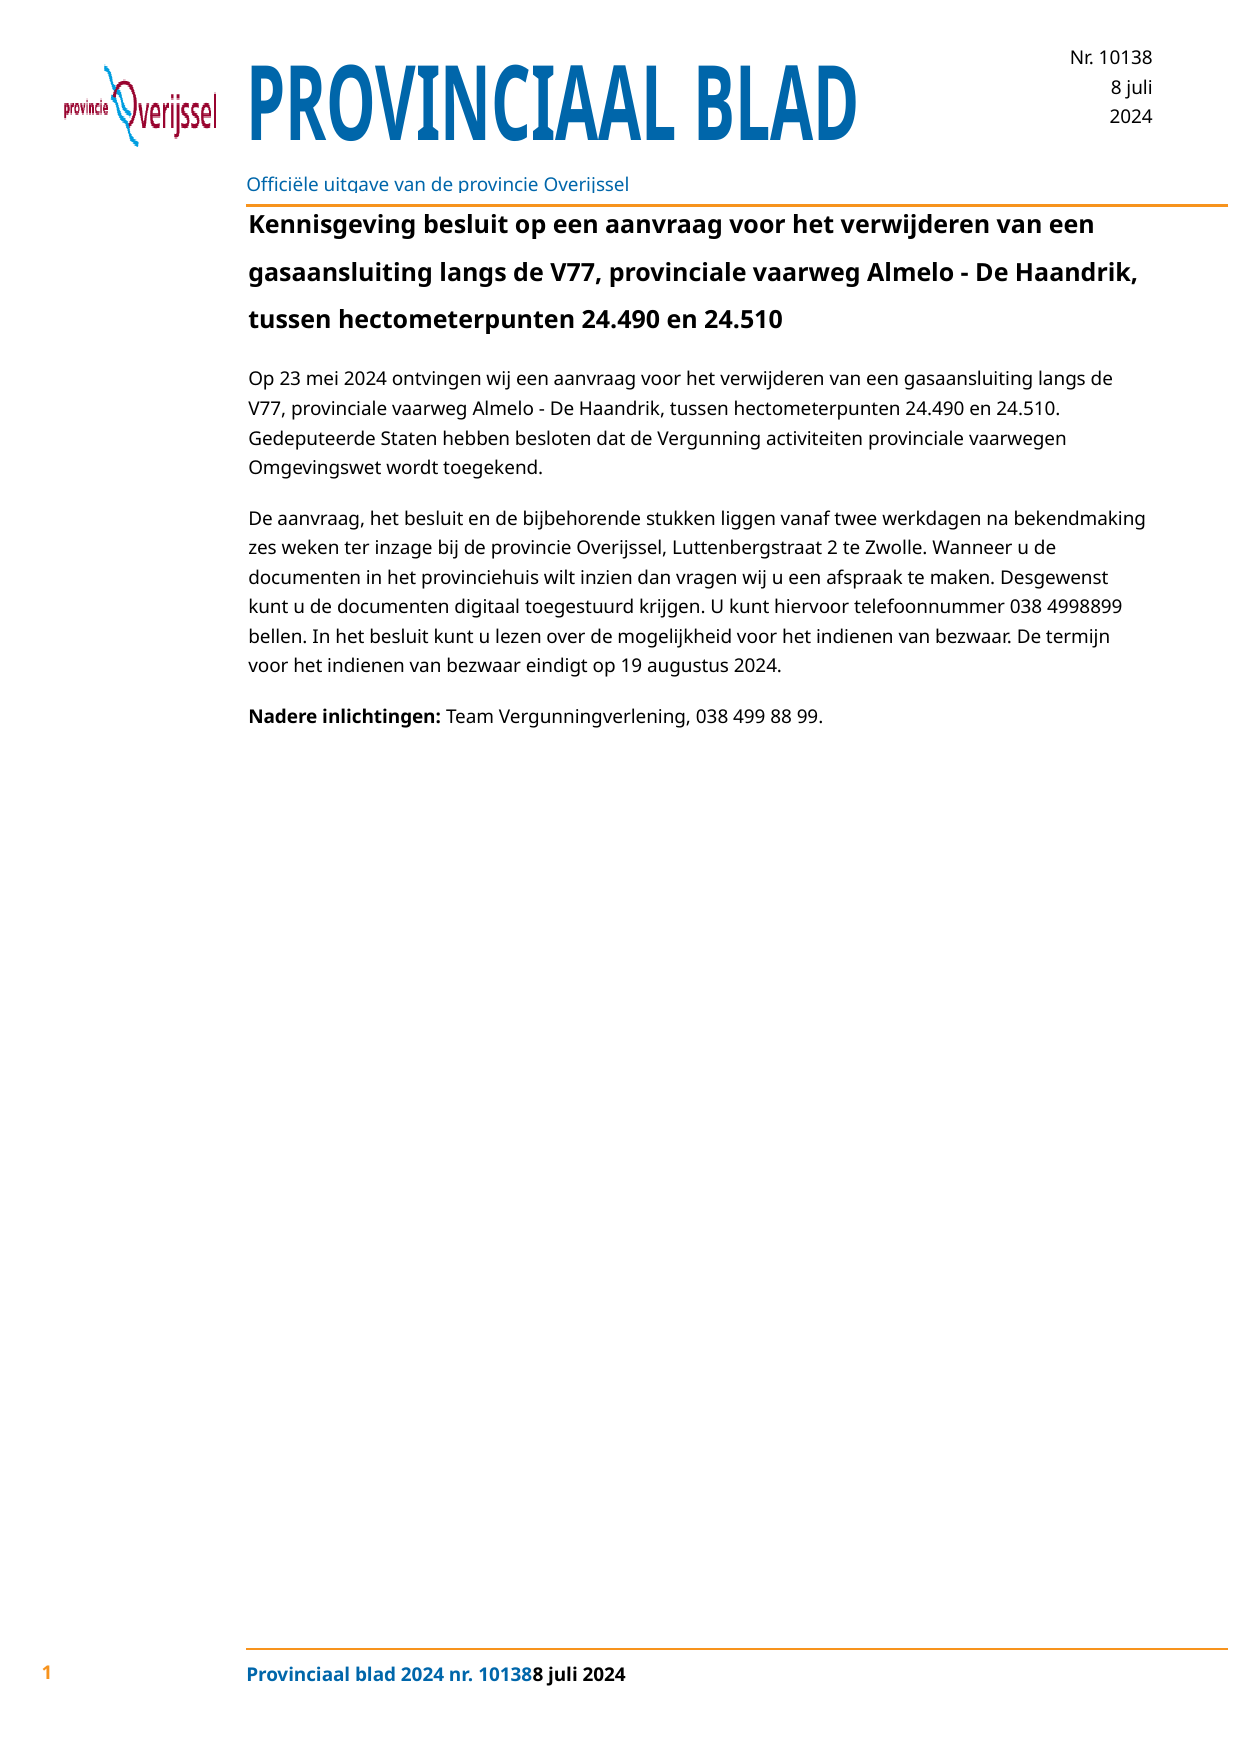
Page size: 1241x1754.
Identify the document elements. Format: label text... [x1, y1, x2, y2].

text Kennisgeving besluit op een aanvraag voor het verwijderen van een gasaansluiting langs de V77, provinciale vaarweg Almelo - De Haandrik, tussen hectometerpunten 24.490 en 24.510 [248, 207, 1152, 336]
text De aanvraag, het besluit en de bijbehorende stukken liggen vanaf twee werkdagen na bekendmaking zes weken ter inzage bij de provincie Overijssel, Luttenbergstraat 2 te Zwolle. Wanneer u de documenten in het provinciehuis wilt inzien dan vragen wij u een afspraak te maken. Desgewenst kunt u de documenten digitaal toegestuurd krijgen. U kunt hiervoor telefoonnummer 038 4998899 bellen. In het besluit kunt u lezen over de mogelijkheid voor het indienen van bezwaar. De termijn voor het indienen van bezwaar eindigt op 19 augustus 2024. [248, 505, 1152, 678]
text Nadere inlichtingen: Team Vergunningverlening, 038 499 88 99. [248, 703, 1152, 729]
text Op 23 mei 2024 ontvingen wij een aanvraag voor het verwijderen van een gasaansluiting langs de V77, provinciale vaarweg Almelo - De Haandrik, tussen hectometerpunten 24.490 en 24.510. Gedeputeerde Staten hebben besloten dat de Vergunning activiteiten provinciale vaarwegen Omgevingswet wordt toegekend. [248, 366, 1152, 480]
picture [41, 47, 231, 172]
